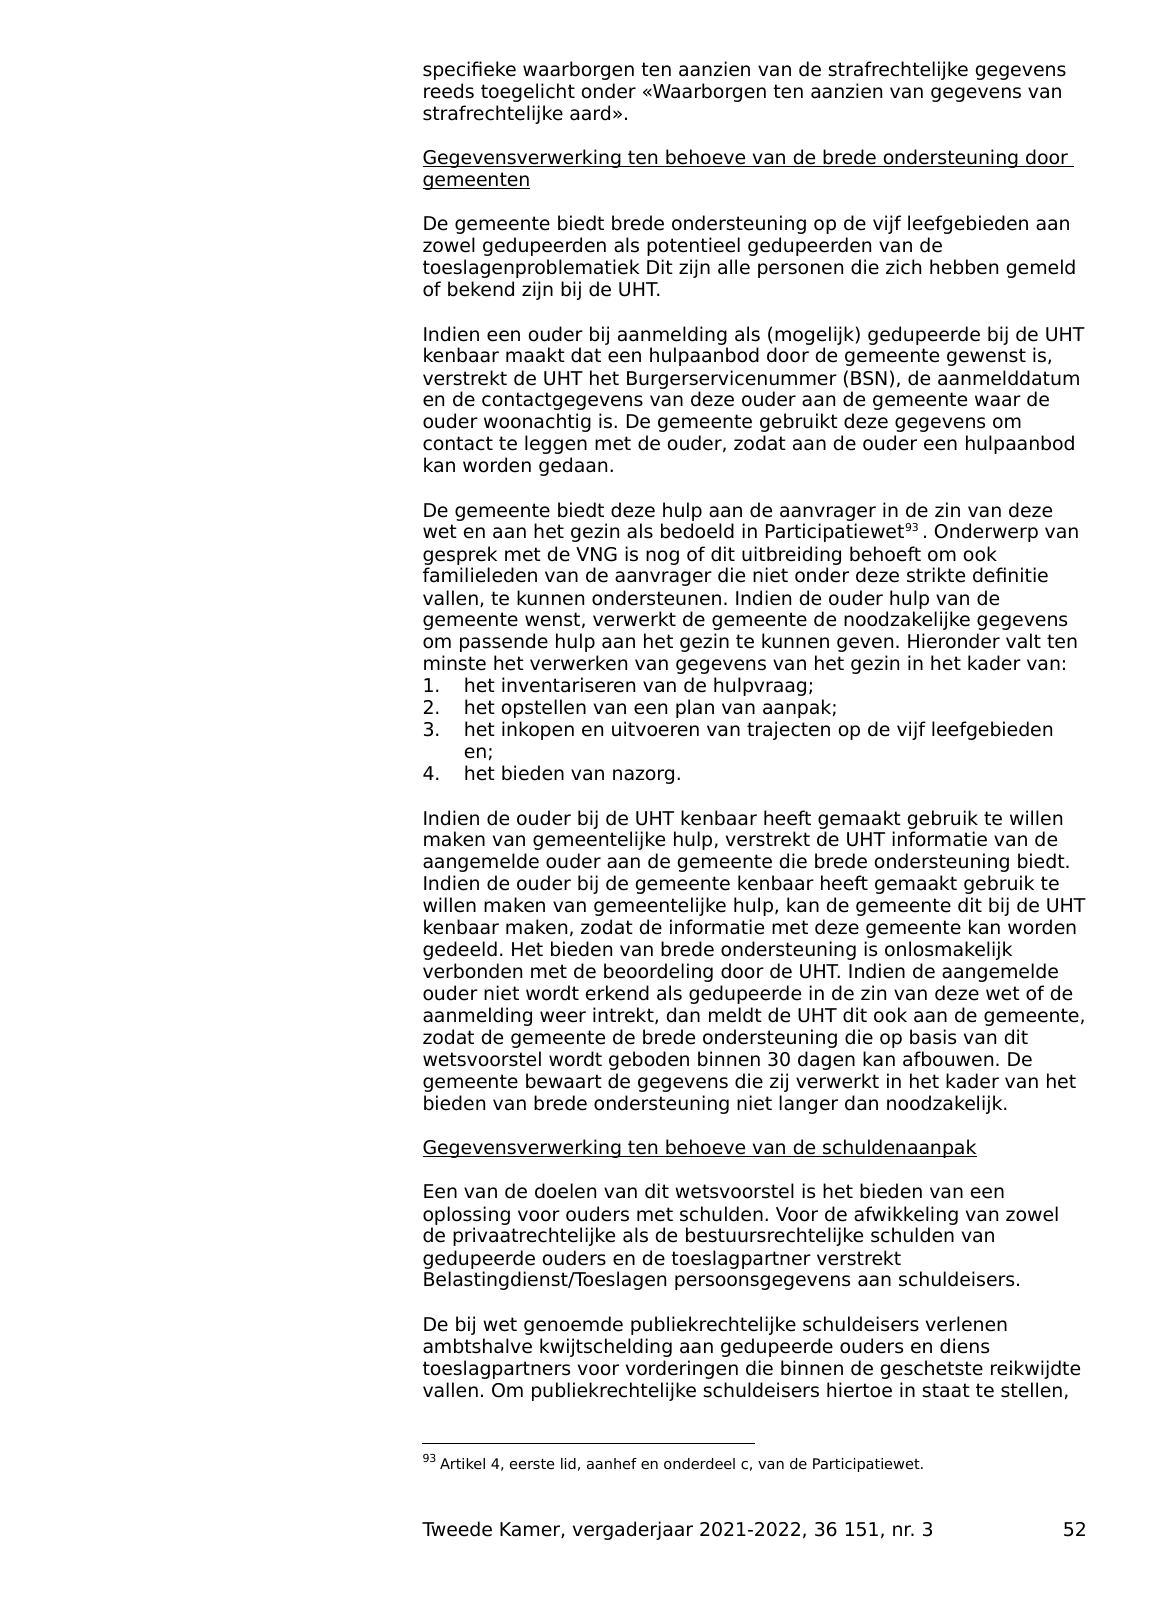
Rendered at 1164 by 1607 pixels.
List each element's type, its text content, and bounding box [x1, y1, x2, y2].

subtitle Gegevensverwerking ten behoeve van de brede ondersteuning door gemeenten [422, 147, 1087, 191]
text 2. het opstellen van een plan van aanpak; [422, 697, 1087, 719]
text 1. het inventariseren van de hulpvraag; [422, 675, 1087, 697]
text Indien de ouder bij de UHT kenbaar heeft gemaakt gebruik te willen maken van gemeentelijke hulp, verstrekt de UHT informatie van de aangemelde ouder aan de gemeente die brede ondersteuning biedt. Indien de ouder bij de gemeente kenbaar heeft gemaakt gebruik te willen maken van gemeentelijke hulp, kan de gemeente dit bij de UHT kenbaar maken, zodat de informatie met deze gemeente kan worden gedeeld. Het bieden van brede ondersteuning is onlosmakelijk verbonden met de beoordeling door de UHT. Indien de aangemelde ouder niet wordt erkend als gedupeerde in de zin van deze wet of de aanmelding weer intrekt, dan meldt de UHT dit ook aan de gemeente, zodat de gemeente de brede ondersteuning die op basis van dit wetsvoorstel wordt geboden binnen 30 dagen kan afbouwen. De gemeente bewaart de gegevens die zij verwerkt in het kader van het bieden van brede ondersteuning niet langer dan noodzakelijk. [422, 807, 1087, 1115]
text De gemeente biedt deze hulp aan de aanvrager in de zin van deze wet en aan het gezin als bedoeld in Participatiewet. Onderwerp van gesprek met de VNG is nog of dit uitbreiding behoeft om ook familieleden van de aanvrager die niet onder deze strikte definitie vallen, te kunnen ondersteunen. Indien de ouder hulp van de gemeente wenst, verwerkt de gemeente de noodzakelijke gegevens om passende hulp aan het gezin te kunnen geven. Hieronder valt ten minste het verwerken van gegevens van het gezin in het kader van: [422, 499, 1087, 675]
text De gemeente biedt brede ondersteuning op de vijf leefgebieden aan zowel gedupeerden als potentieel gedupeerden van de toeslagenproblematiek Dit zijn alle personen die zich hebben gemeld of bekend zijn bij de UHT. [422, 213, 1087, 301]
text Een van de doelen van dit wetsvoorstel is het bieden van een oplossing voor ouders met schulden. Voor de afwikkeling van zowel de privaatrechtelijke als de bestuursrechtelijke schulden van gedupeerde ouders en de toeslagpartner verstrekt Belastingdienst/Toeslagen persoonsgegevens aan schuldeisers. [422, 1181, 1087, 1291]
subtitle Gegevensverwerking ten behoeve van de schuldenaanpak [422, 1137, 1087, 1159]
text specifieke waarborgen ten aanzien van de strafrechtelijke gegevens reeds toegelicht onder «Waarborgen ten aanzien van gegevens van strafrechtelijke aard». [422, 59, 1087, 125]
text Indien een ouder bij aanmelding als (mogelijk) gedupeerde bij de UHT kenbaar maakt dat een hulpaanbod door de gemeente gewenst is, verstrekt de UHT het Burgerservicenummer (BSN), de aanmelddatum en de contactgegevens van deze ouder aan de gemeente waar de ouder woonachtig is. De gemeente gebruikt deze gegevens om contact te leggen met de ouder, zodat aan de ouder een hulpaanbod kan worden gedaan. [422, 323, 1087, 477]
text 4. het bieden van nazorg. [422, 763, 1087, 785]
text 3. het inkopen en uitvoeren van trajecten op de vijf leefgebieden en; [422, 719, 1087, 763]
text Artikel 4, eerste lid, aanhef en onderdeel c, van de Participatiewet. [422, 1452, 1087, 1474]
text De bij wet genoemde publiekrechtelijke schuldeisers verlenen ambtshalve kwijtschelding aan gedupeerde ouders en diens toeslagpartners voor vorderingen die binnen de geschetste reikwijdte vallen. Om publiekrechtelijke schuldeisers hiertoe in staat te stellen, [422, 1313, 1087, 1401]
